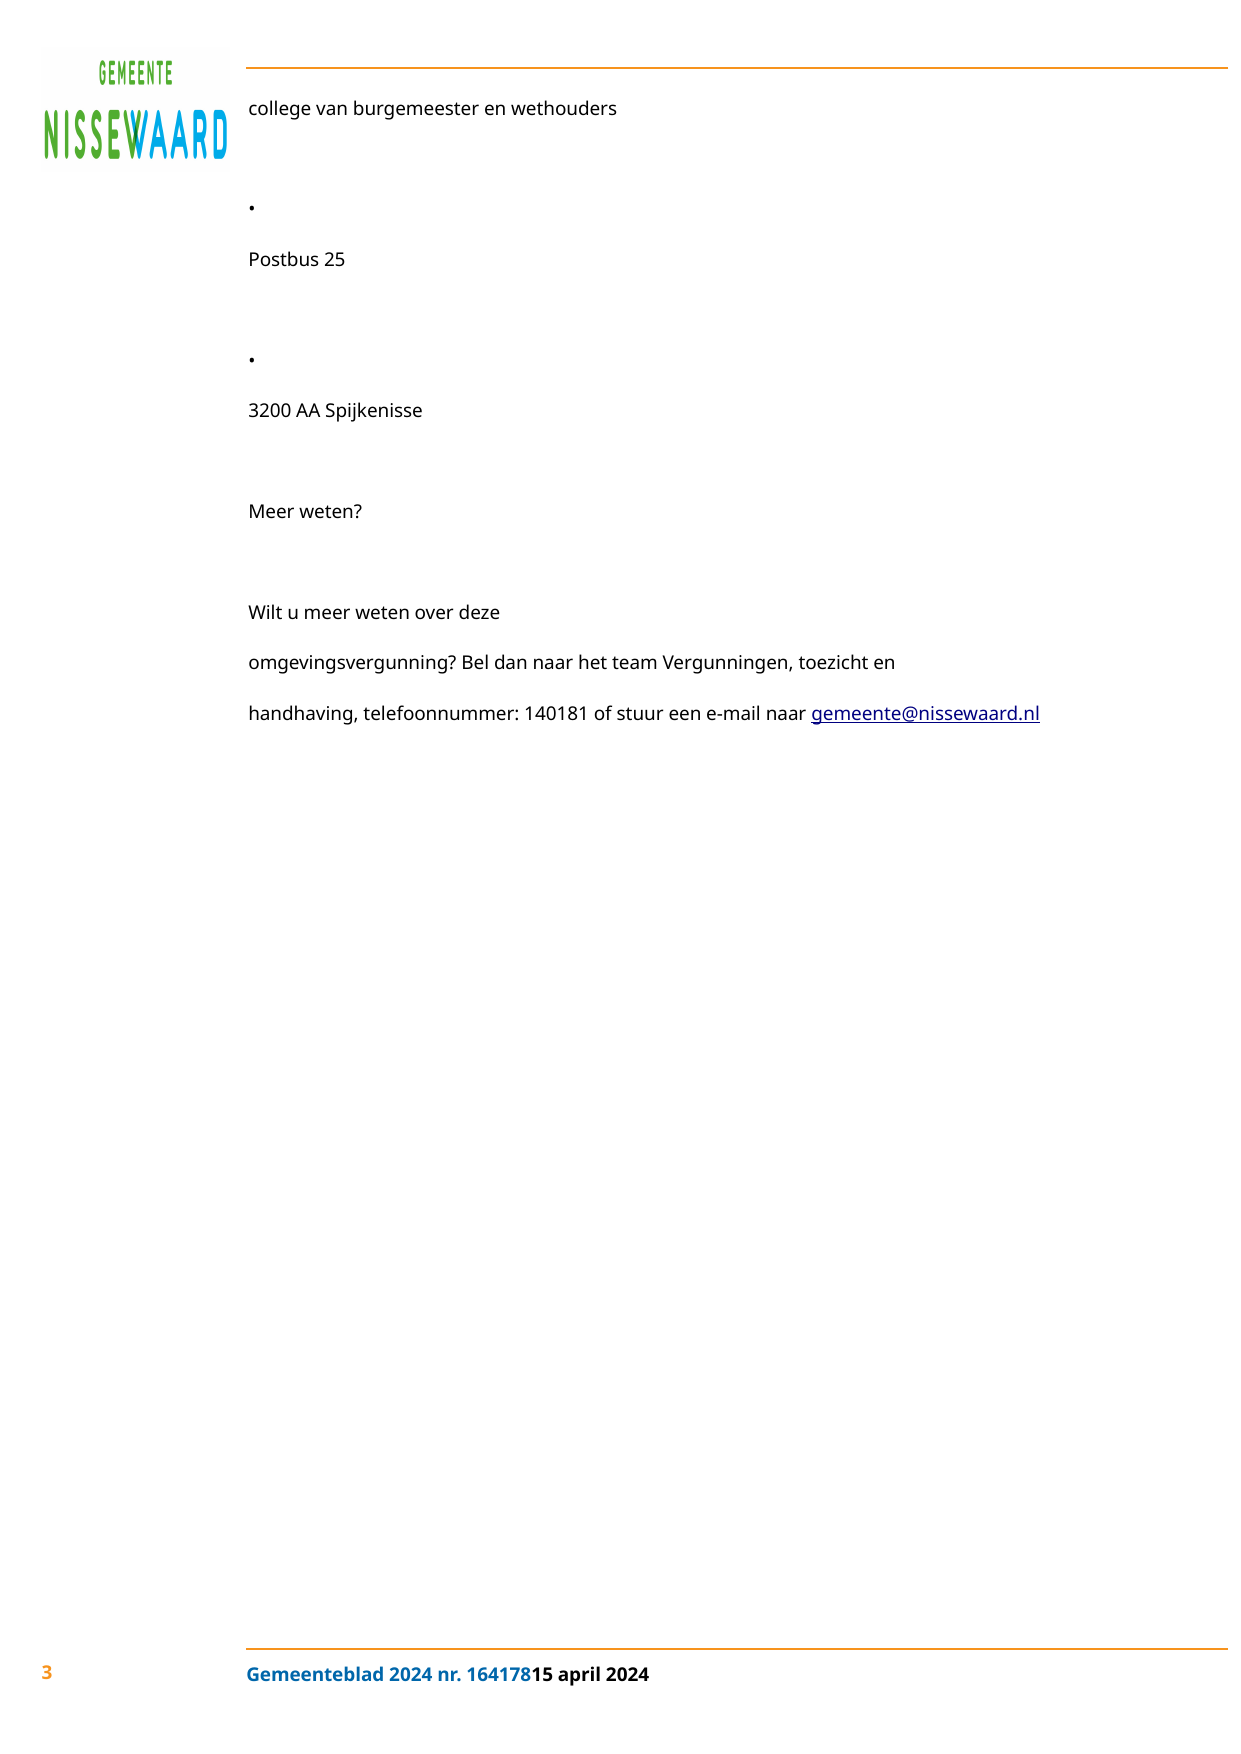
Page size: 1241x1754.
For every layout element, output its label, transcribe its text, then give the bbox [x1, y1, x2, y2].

text omgevingsvergunning? Bel dan naar het team Vergunningen, toezicht en [248, 649, 1152, 675]
text Postbus 25 [248, 246, 1152, 272]
text handhaving, telefoonnummer: 140181 of stuur een e-mail naar gemeente@nissewaard.nl [248, 700, 1152, 726]
text • [248, 347, 1152, 373]
text • [248, 196, 1152, 221]
text college van burgemeester en wethouders [248, 95, 1152, 121]
text 3200 AA Spijkenisse [248, 397, 1152, 423]
picture [41, 47, 231, 172]
text Wilt u meer weten over deze [248, 599, 1152, 625]
text Meer weten? [248, 498, 1152, 524]
